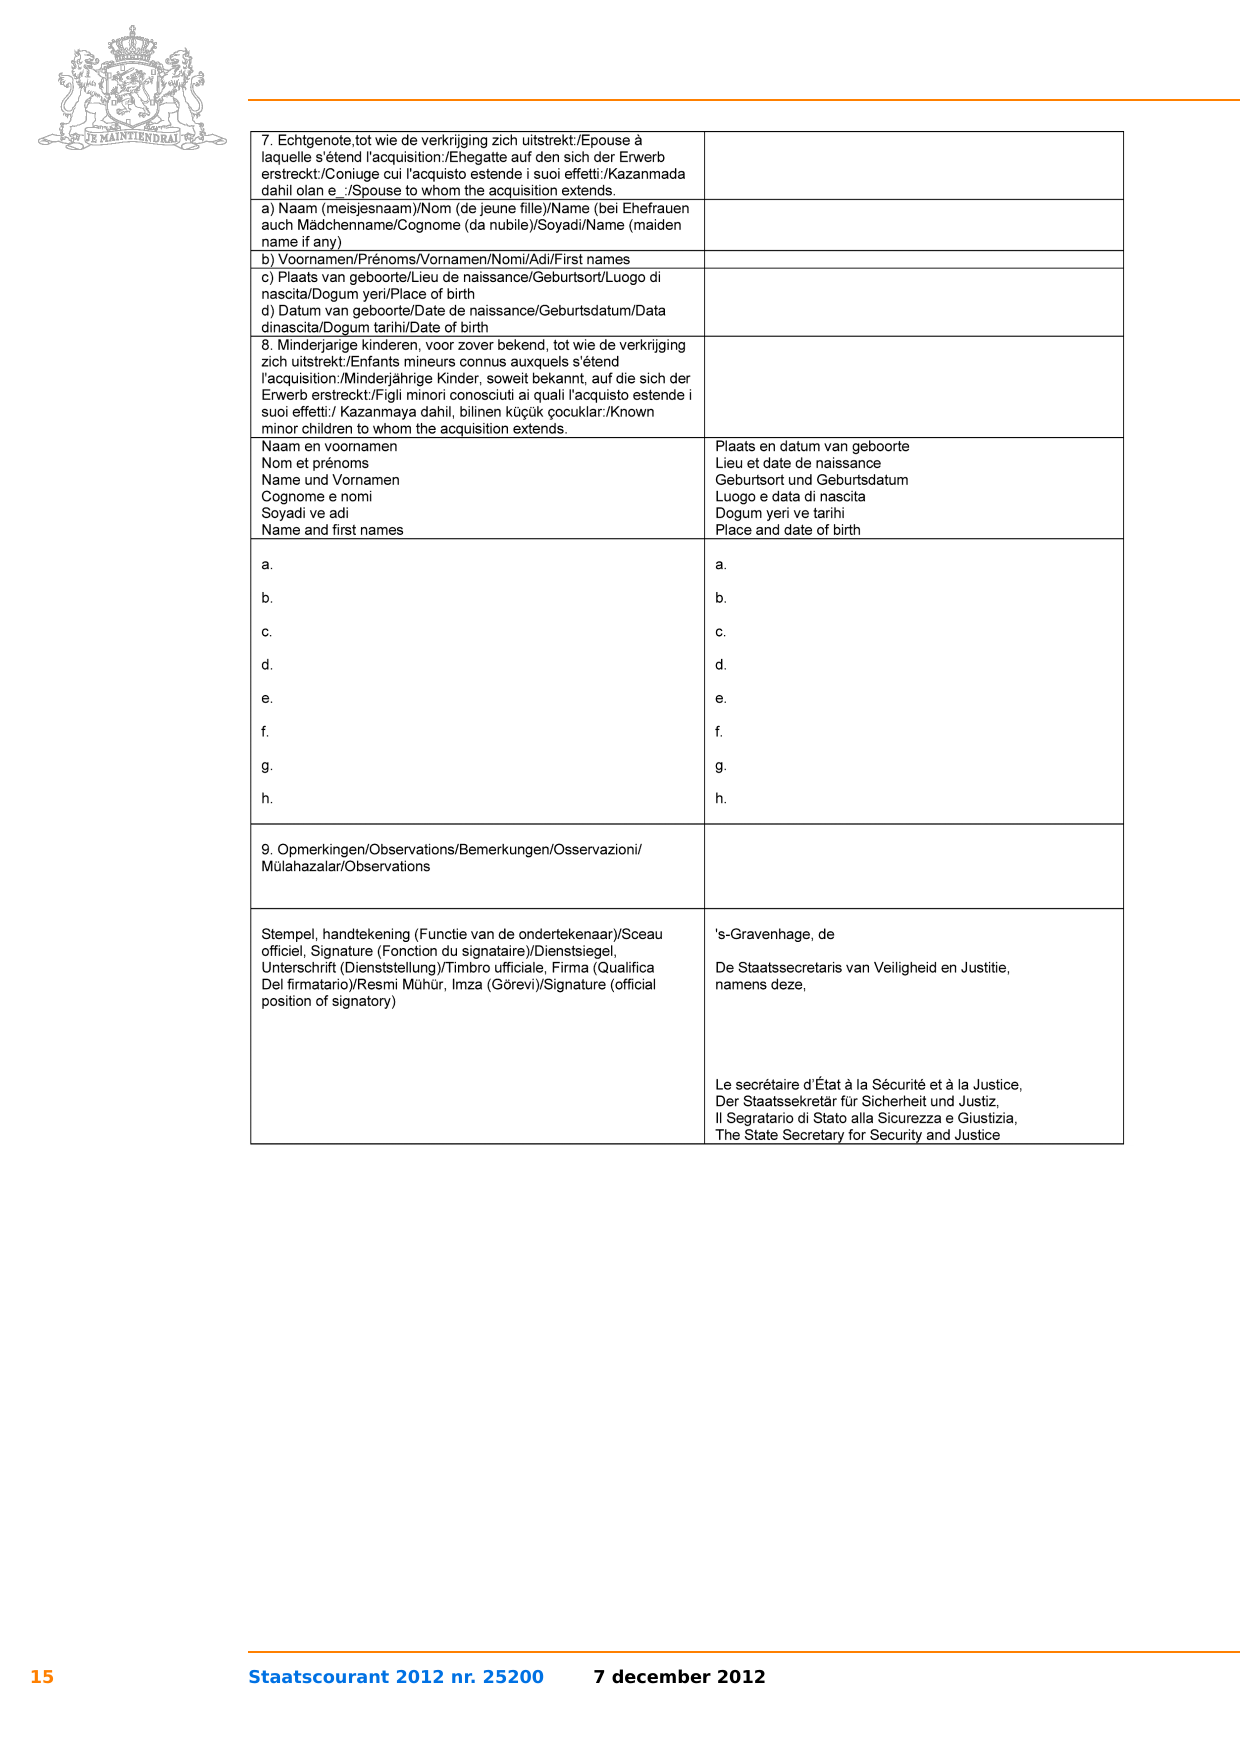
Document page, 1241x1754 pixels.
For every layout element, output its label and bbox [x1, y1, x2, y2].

picture [38, 25, 227, 150]
text [1134, 130, 1163, 1146]
picture [248, 130, 1134, 1146]
